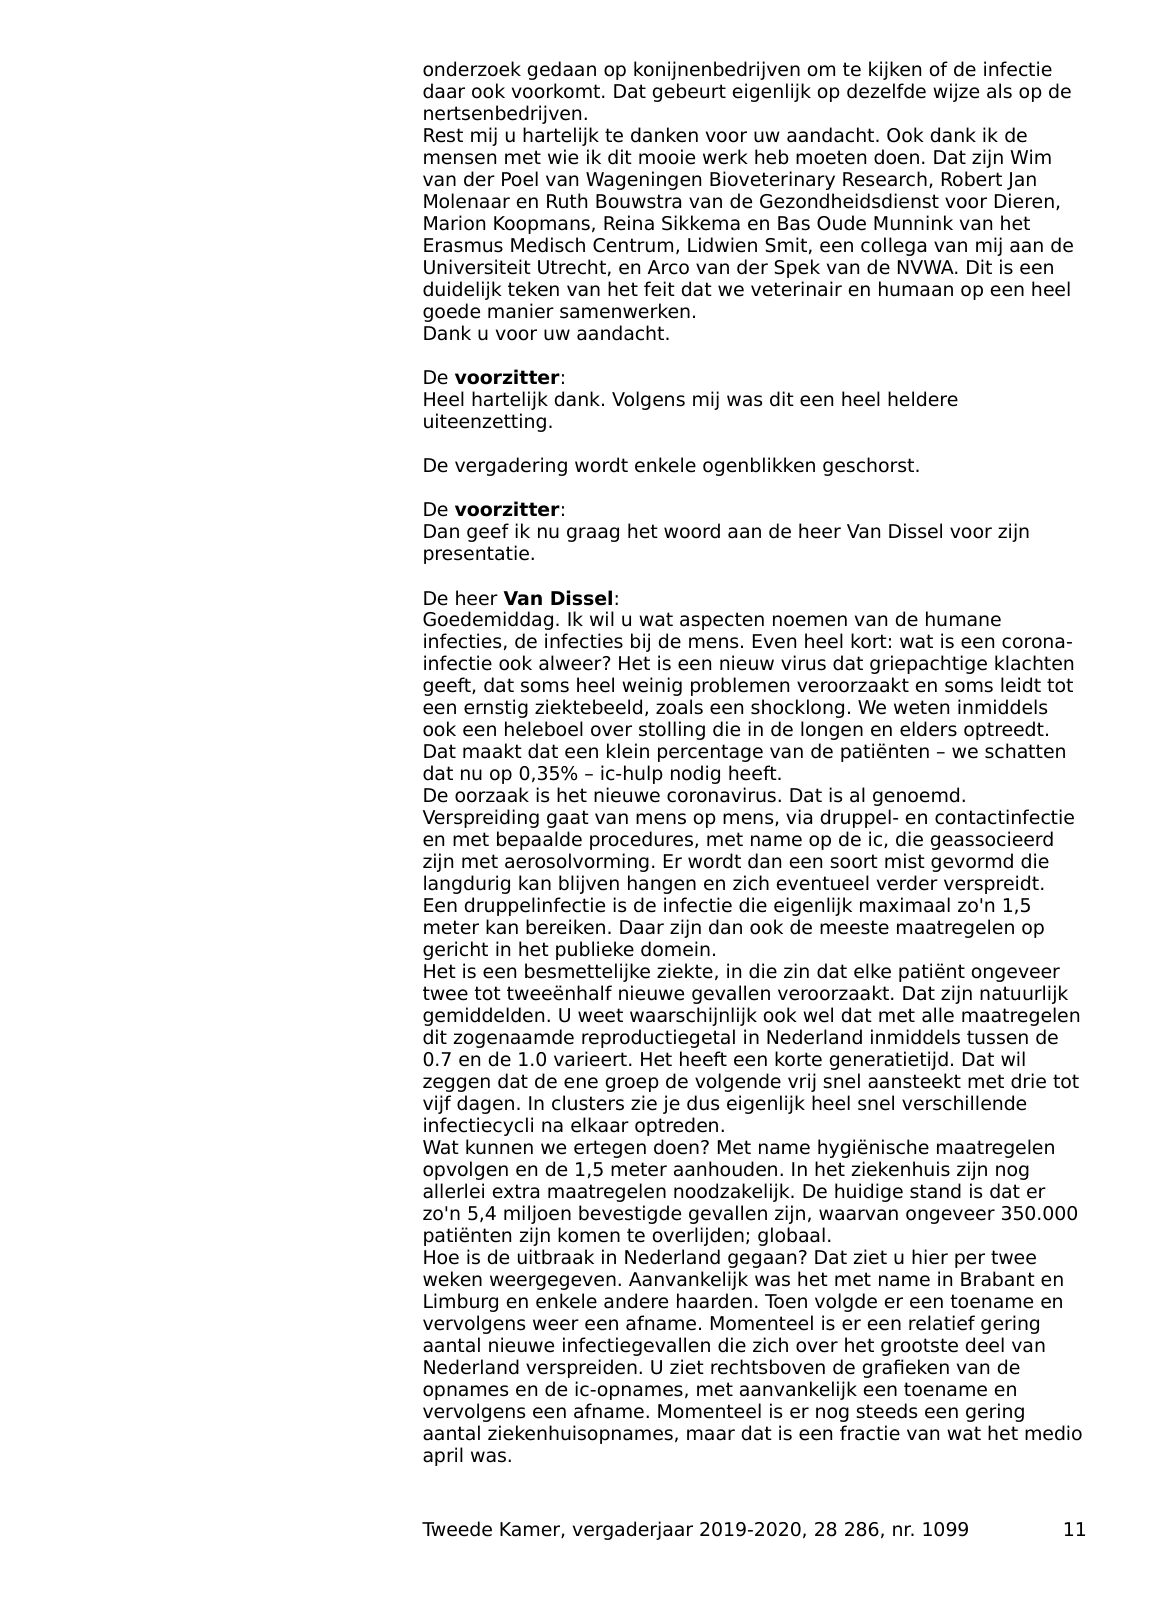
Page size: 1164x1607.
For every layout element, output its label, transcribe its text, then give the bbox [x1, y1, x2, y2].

text De voorzitter: [422, 499, 1087, 521]
text De voorzitter: [422, 367, 1087, 389]
text onderzoek gedaan op konijnenbedrijven om te kijken of de infectie daar ook voorkomt. Dat gebeurt eigenlijk op dezelfde wijze als op de nertsenbedrijven. [422, 59, 1087, 125]
text Rest mij u hartelijk te danken voor uw aandacht. Ook dank ik de mensen met wie ik dit mooie werk heb moeten doen. Dat zijn Wim van der Poel van Wageningen Bioveterinary Research, Robert Jan Molenaar en Ruth Bouwstra van de Gezondheidsdienst voor Dieren, Marion Koopmans, Reina Sikkema en Bas Oude Munnink van het Erasmus Medisch Centrum, Lidwien Smit, een collega van mij aan de Universiteit Utrecht, en Arco van der Spek van de NVWA. Dit is een duidelijk teken van het feit dat we veterinair en humaan op een heel goede manier samenwerken. [422, 125, 1087, 323]
text Het is een besmettelijke ziekte, in die zin dat elke patiënt ongeveer twee tot tweeënhalf nieuwe gevallen veroorzaakt. Dat zijn natuurlijk gemiddelden. U weet waarschijnlijk ook wel dat met alle maatregelen dit zogenaamde reproductiegetal in Nederland inmiddels tussen de 0.7 en de 1.0 varieert. Het heeft een korte generatietijd. Dat wil zeggen dat de ene groep de volgende vrij snel aansteekt met drie tot vijf dagen. In clusters zie je dus eigenlijk heel snel verschillende infectiecycli na elkaar optreden. [422, 961, 1087, 1137]
text De heer Van Dissel: [422, 587, 1087, 609]
text Dank u voor uw aandacht. [422, 323, 1087, 345]
text De vergadering wordt enkele ogenblikken geschorst. [422, 455, 1087, 477]
text Heel hartelijk dank. Volgens mij was dit een heel heldere uiteenzetting. [422, 389, 1087, 433]
text Wat kunnen we ertegen doen? Met name hygiënische maatregelen opvolgen en de 1,5 meter aanhouden. In het ziekenhuis zijn nog allerlei extra maatregelen noodzakelijk. De huidige stand is dat er zo'n 5,4 miljoen bevestigde gevallen zijn, waarvan ongeveer 350.000 patiënten zijn komen te overlijden; globaal. [422, 1137, 1087, 1247]
text Hoe is de uitbraak in Nederland gegaan? Dat ziet u hier per twee weken weergegeven. Aanvankelijk was het met name in Brabant en Limburg en enkele andere haarden. Toen volgde er een toename en vervolgens weer een afname. Momenteel is er een relatief gering aantal nieuwe infectiegevallen die zich over het grootste deel van Nederland verspreiden. U ziet rechtsboven de grafieken van de opnames en de ic-opnames, met aanvankelijk een toename en vervolgens een afname. Momenteel is er nog steeds een gering aantal ziekenhuisopnames, maar dat is een fractie van wat het medio april was. [422, 1247, 1087, 1467]
text Dan geef ik nu graag het woord aan de heer Van Dissel voor zijn presentatie. [422, 521, 1087, 565]
text De oorzaak is het nieuwe coronavirus. Dat is al genoemd. Verspreiding gaat van mens op mens, via druppel- en contactinfectie en met bepaalde procedures, met name op de ic, die geassocieerd zijn met aerosolvorming. Er wordt dan een soort mist gevormd die langdurig kan blijven hangen en zich eventueel verder verspreidt. Een druppelinfectie is de infectie die eigenlijk maximaal zo'n 1,5 meter kan bereiken. Daar zijn dan ook de meeste maatregelen op gericht in het publieke domein. [422, 785, 1087, 961]
text Goedemiddag. Ik wil u wat aspecten noemen van de humane infecties, de infecties bij de mens. Even heel kort: wat is een corona-infectie ook alweer? Het is een nieuw virus dat griepachtige klachten geeft, dat soms heel weinig problemen veroorzaakt en soms leidt tot een ernstig ziektebeeld, zoals een shocklong. We weten inmiddels ook een heleboel over stolling die in de longen en elders optreedt. Dat maakt dat een klein percentage van de patiënten – we schatten dat nu op 0,35% – ic-hulp nodig heeft. [422, 609, 1087, 785]
